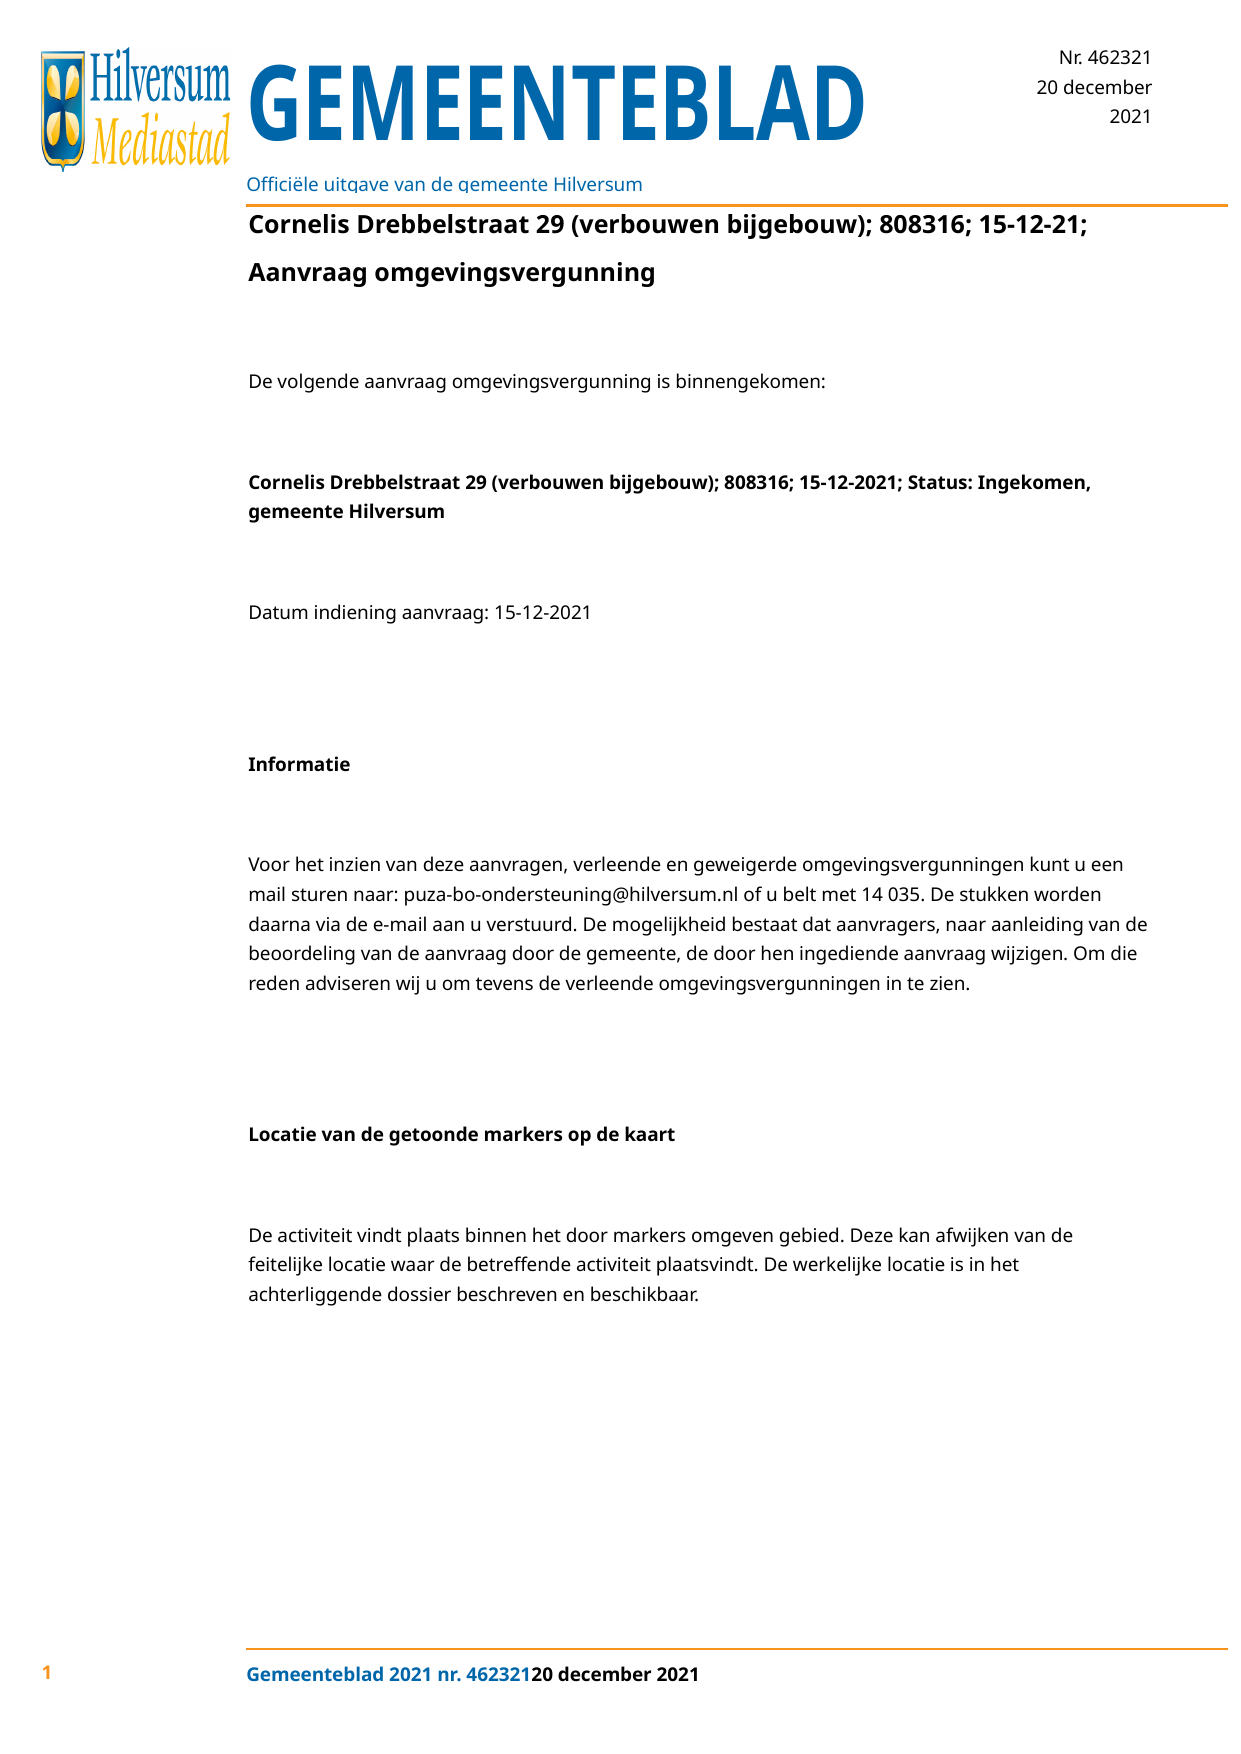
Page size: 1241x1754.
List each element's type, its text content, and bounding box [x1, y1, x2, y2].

text De volgende aanvraag omgevingsvergunning is binnengekomen: [248, 368, 1152, 394]
text De activiteit vindt plaats binnen het door markers omgeven gebied. Deze kan afwijken van de feitelijke locatie waar de betreffende activiteit plaatsvindt. De werkelijke locatie is in het achterliggende dossier beschreven en beschikbaar. [248, 1222, 1152, 1307]
text Locatie van de getoonde markers op de kaart [248, 1121, 1152, 1147]
text Voor het inzien van deze aanvragen, verleende en geweigerde omgevingsvergunningen kunt u een mail sturen naar: puza-bo-ondersteuning@hilversum.nl of u belt met 14 035. De stukken worden daarna via de e-mail aan u verstuurd. De mogelijkheid bestaat dat aanvragers, naar aanleiding van de beoordeling van de aanvraag door de gemeente, de door hen ingediende aanvraag wijzigen. Om die reden adviseren wij u om tevens de verleende omgevingsvergunningen in te zien. [248, 852, 1152, 996]
text Datum indiening aanvraag: 15-12-2021 [248, 599, 1152, 625]
text Informatie [248, 751, 1152, 777]
text Cornelis Drebbelstraat 29 (verbouwen bijgebouw); 808316; 15-12-21; Aanvraag omgevingsvergunning [248, 207, 1152, 288]
picture [41, 47, 231, 172]
text Cornelis Drebbelstraat 29 (verbouwen bijgebouw); 808316; 15-12-2021; Status: Ingekomen, gemeente Hilversum [248, 469, 1152, 524]
